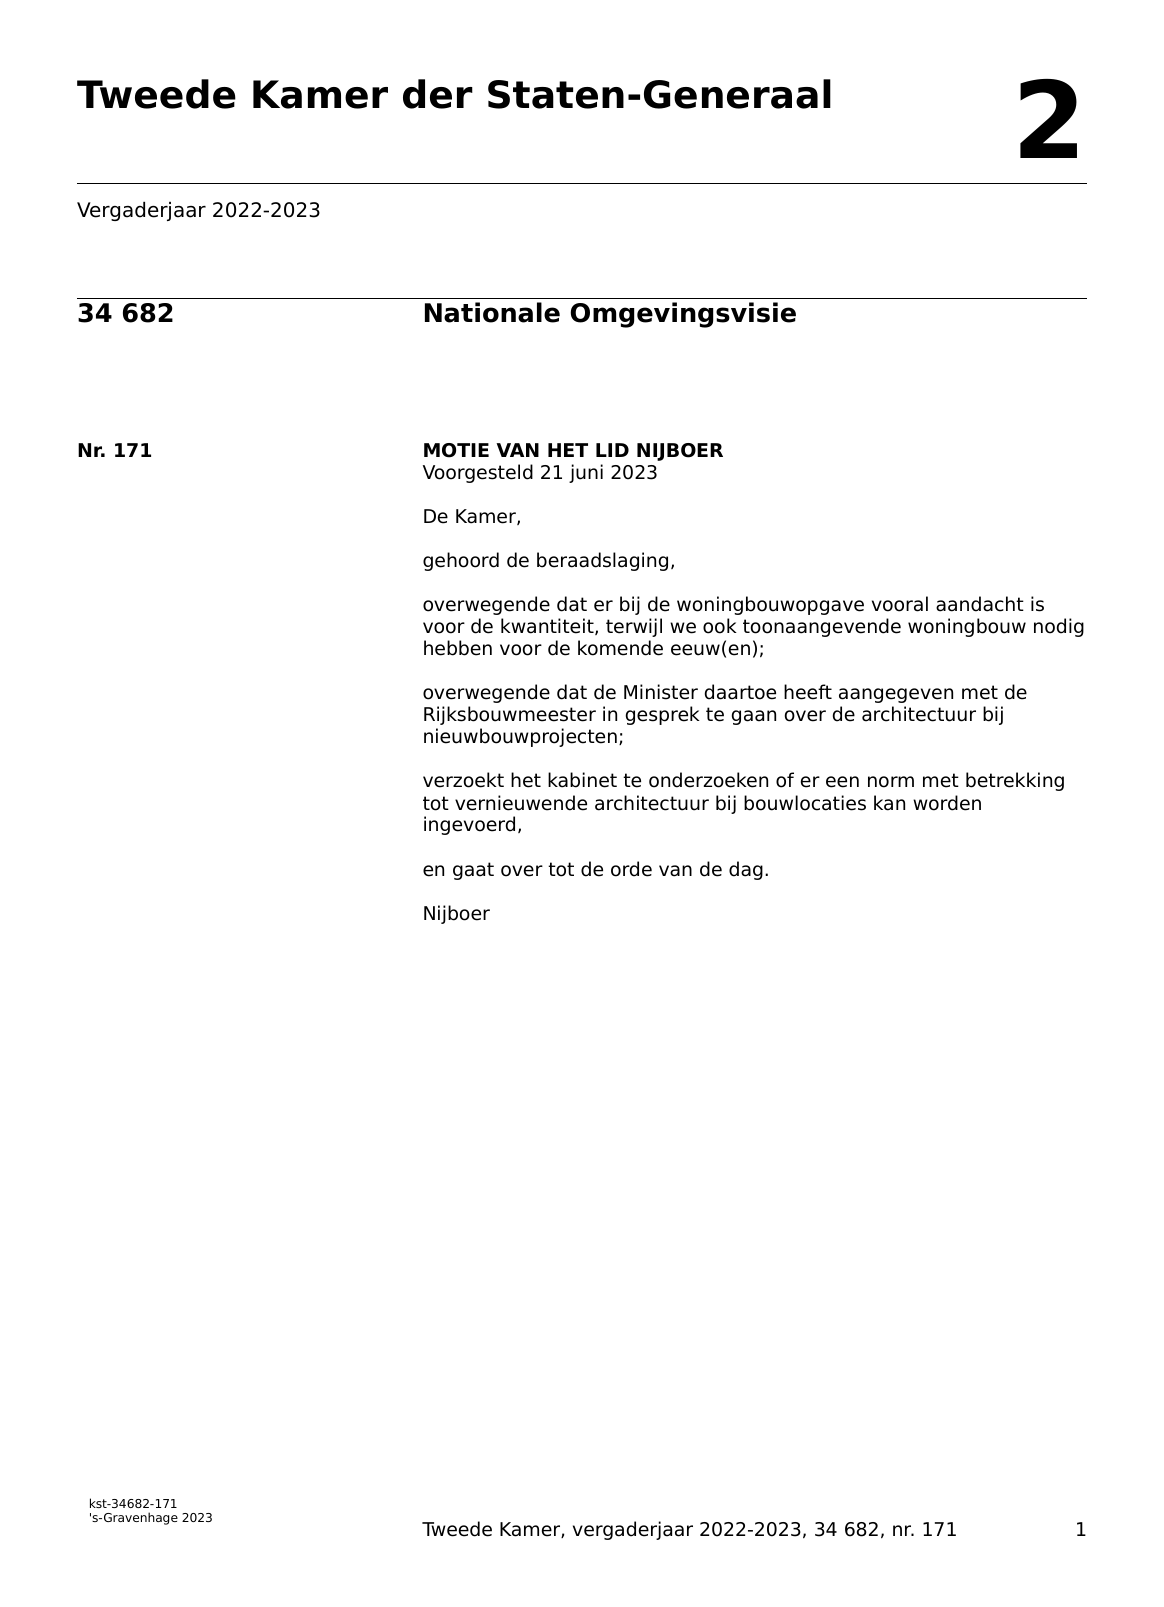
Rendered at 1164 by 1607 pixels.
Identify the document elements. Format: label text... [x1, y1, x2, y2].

subtitle 34 682 Nationale Omgevingsvisie [77, 299, 1087, 329]
text Voorgesteld 21 juni 2023 [422, 462, 1087, 484]
text 's-Gravenhage 2023 [88, 1511, 323, 1525]
subtitle Nr. 171 MOTIE VAN HET LID NIJBOER [77, 440, 1087, 462]
table_cell Vergaderjaar 2022-2023 [77, 184, 1087, 298]
text en gaat over tot de orde van de dag. [422, 858, 1087, 881]
table_header Tweede Kamer der Staten-Generaal [77, 59, 886, 183]
text kst-34682-171 [88, 1497, 323, 1511]
text verzoekt het kabinet te onderzoeken of er een norm met betrekking tot vernieuwende architectuur bij bouwlocaties kan worden ingevoerd, [422, 770, 1087, 836]
table_header 2 [886, 59, 1087, 183]
text Nijboer [422, 903, 1087, 925]
text gehoord de beraadslaging, [422, 550, 1087, 572]
text overwegende dat er bij de woningbouwopgave vooral aandacht is voor de kwantiteit, terwijl we ook toonaangevende woningbouw nodig hebben voor de komende eeuw(en); [422, 594, 1087, 660]
text overwegende dat de Minister daartoe heeft aangegeven met de Rijksbouwmeester in gesprek te gaan over de architectuur bij nieuwbouwprojecten; [422, 682, 1087, 748]
text De Kamer, [422, 506, 1087, 528]
